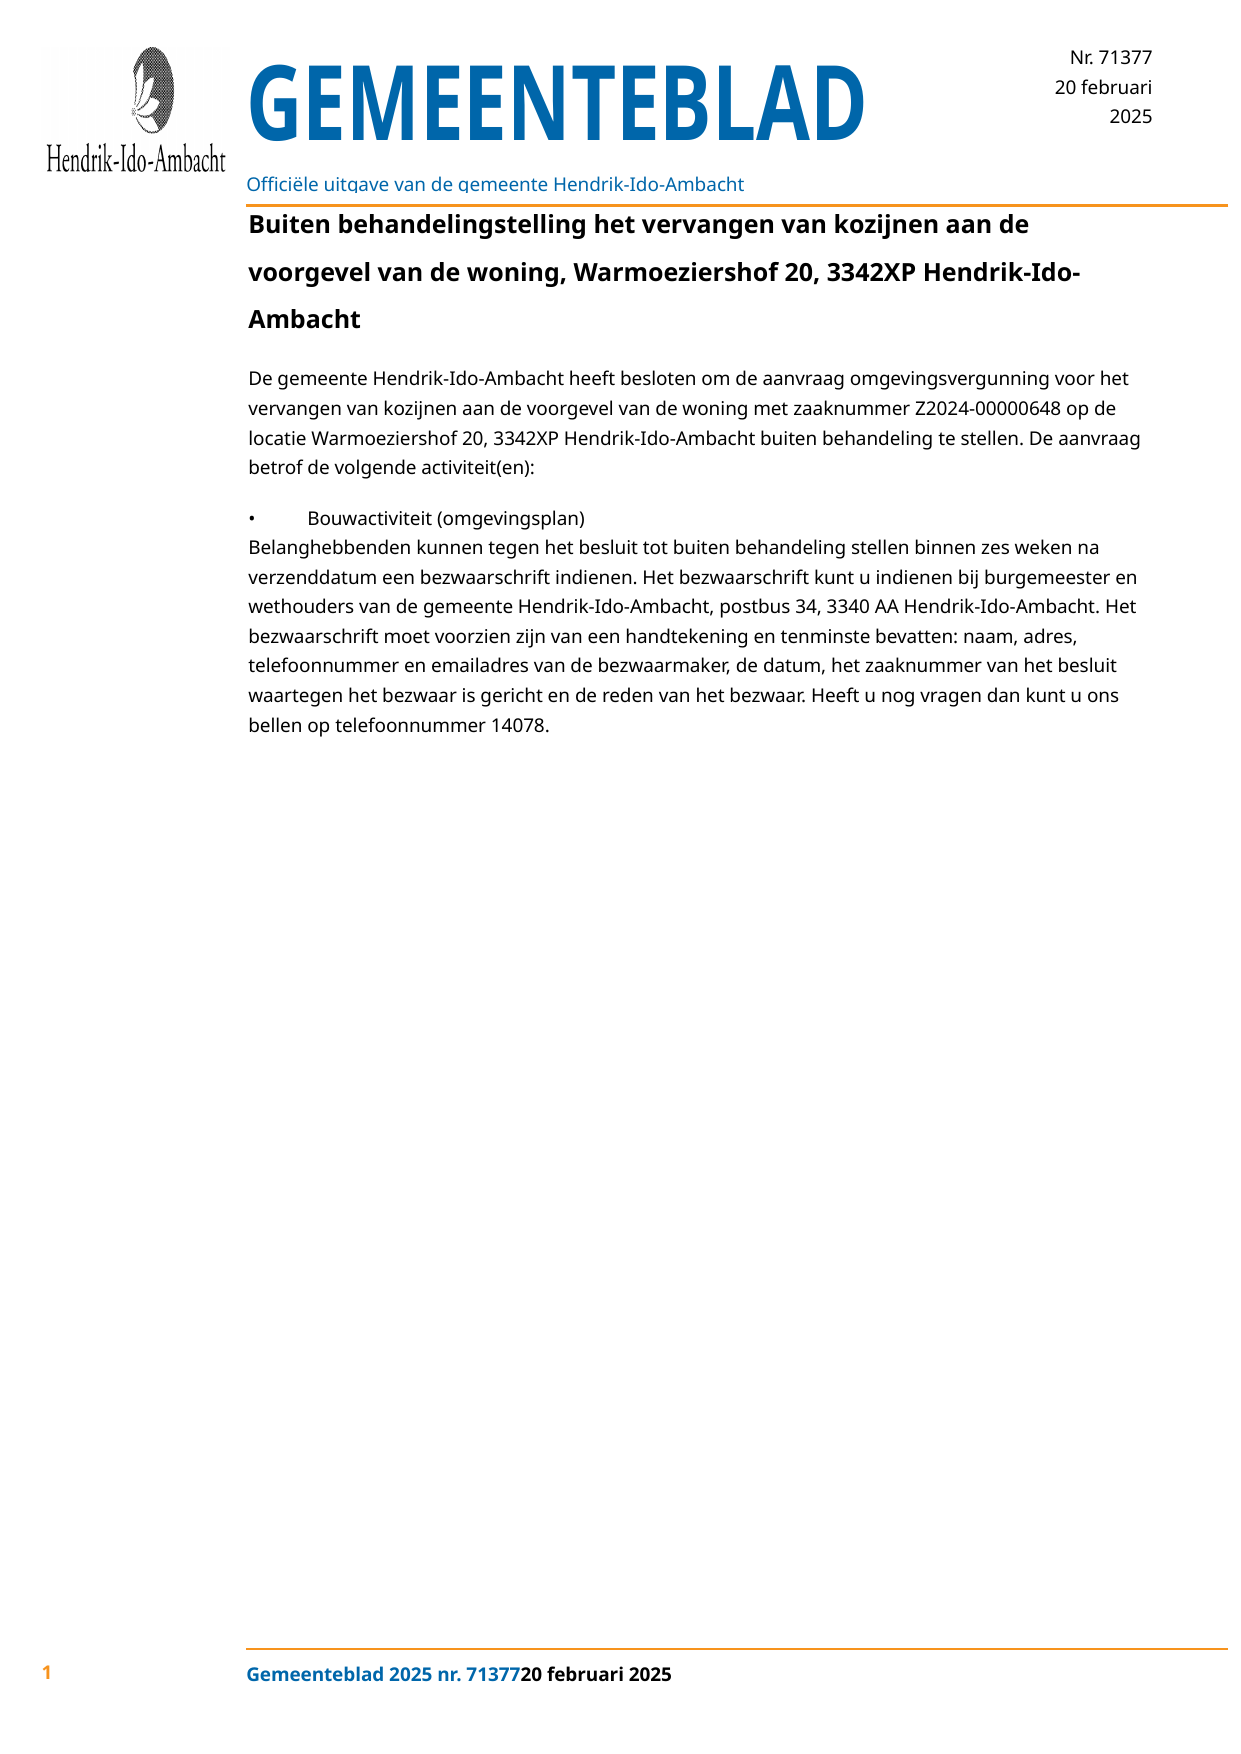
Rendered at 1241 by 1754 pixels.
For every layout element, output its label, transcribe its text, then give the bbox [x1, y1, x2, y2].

text Buiten behandelingstelling het vervangen van kozijnen aan de voorgevel van de woning, Warmoeziershof 20, 3342XP Hendrik-Ido-Ambacht [248, 207, 1152, 336]
list Bouwactiviteit (omgevingsplan) [248, 505, 1152, 530]
text Belanghebbenden kunnen tegen het besluit tot buiten behandeling stellen binnen zes weken na verzenddatum een bezwaarschrift indienen. Het bezwaarschrift kunt u indienen bij burgemeester en wethouders van de gemeente Hendrik-Ido-Ambacht, postbus 34, 3340 AA Hendrik-Ido-Ambacht. Het bezwaarschrift moet voorzien zijn van een handtekening en tenminste bevatten: naam, adres, telefoonnummer en emailadres van de bezwaarmaker, de datum, het zaaknummer van het besluit waartegen het bezwaar is gericht en de reden van het bezwaar. Heeft u nog vragen dan kunt u ons bellen op telefoonnummer 14078. [248, 534, 1152, 737]
picture [41, 47, 231, 172]
text De gemeente Hendrik-Ido-Ambacht heeft besloten om de aanvraag omgevingsvergunning voor het vervangen van kozijnen aan de voorgevel van de woning met zaaknummer Z2024-00000648 op de locatie Warmoeziershof 20, 3342XP Hendrik-Ido-Ambacht buiten behandeling te stellen. De aanvraag betrof de volgende activiteit(en): [248, 366, 1152, 480]
